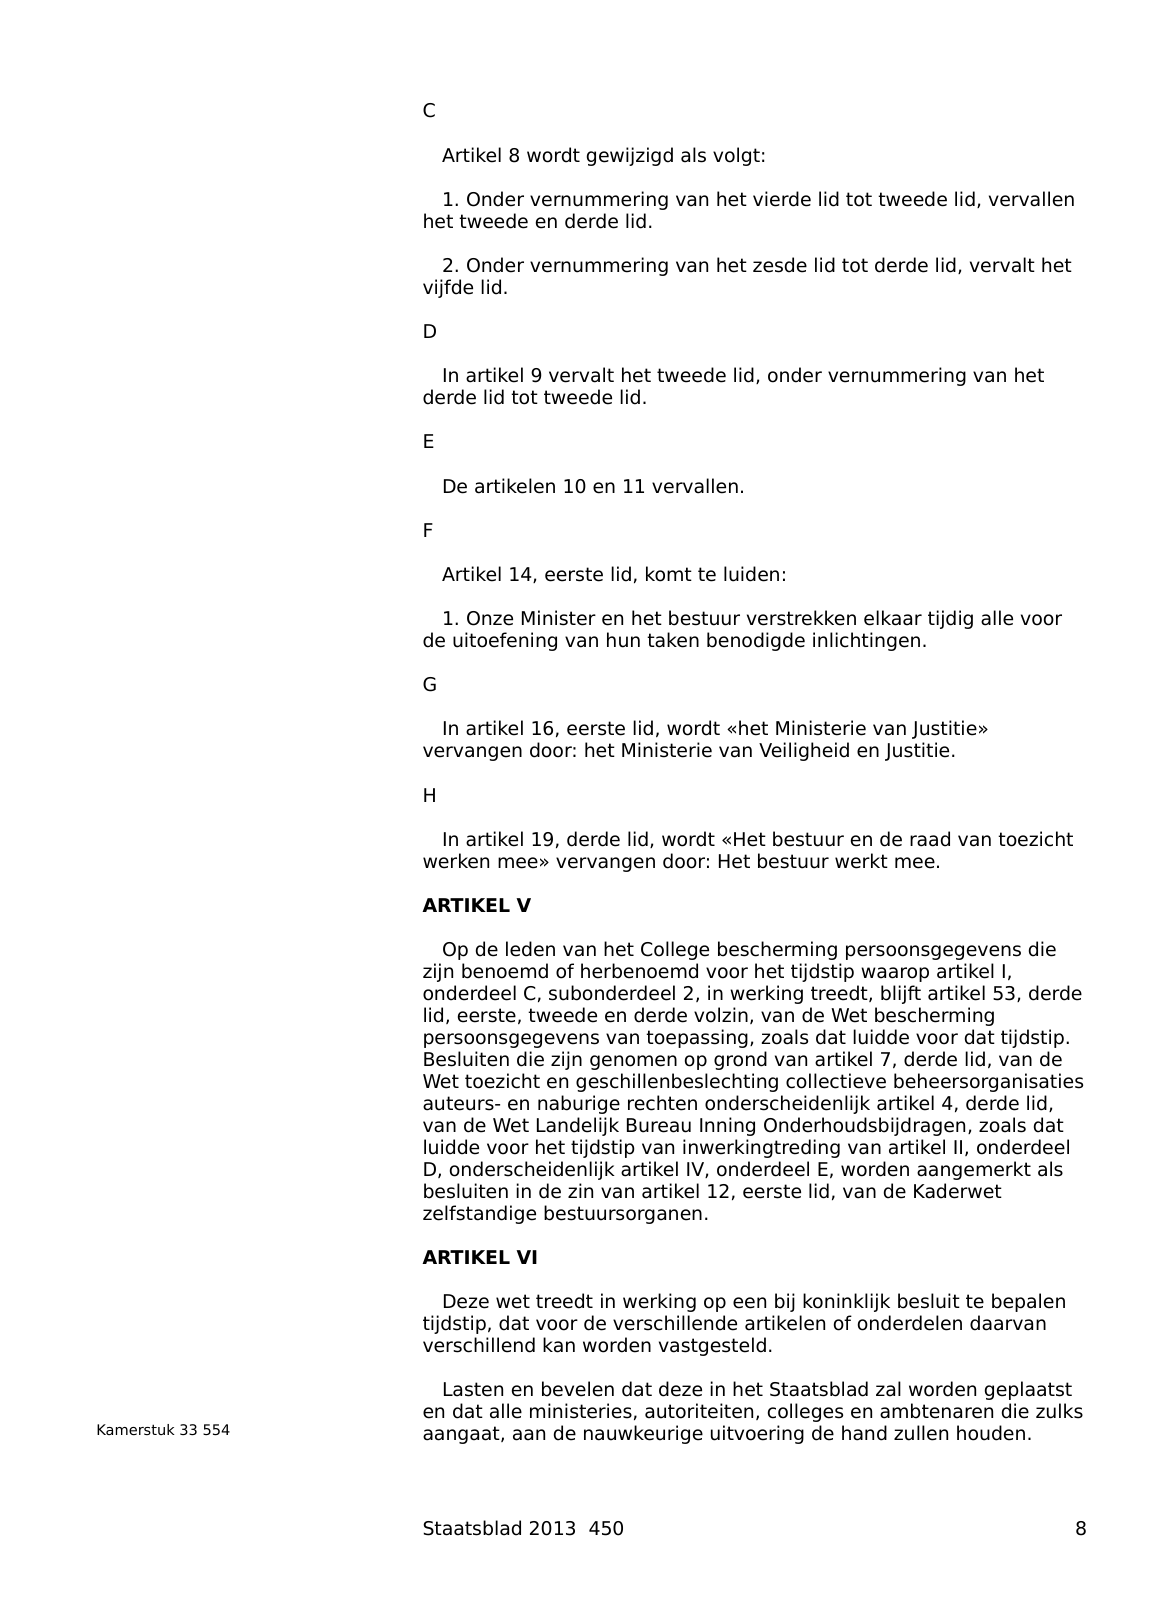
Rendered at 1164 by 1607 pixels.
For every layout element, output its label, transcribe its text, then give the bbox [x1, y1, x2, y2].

text 1. Onze Minister en het bestuur verstrekken elkaar tijdig alle voor de uitoefening van hun taken benodigde inlichtingen. [422, 608, 1087, 652]
text 1. Onder vernummering van het vierde lid tot tweede lid, vervallen het tweede en derde lid. [422, 189, 1087, 233]
text H [422, 784, 1087, 806]
text Kamerstuk 33 554 [77, 1422, 396, 1439]
text In artikel 19, derde lid, wordt «Het bestuur en de raad van toezicht werken mee» vervangen door: Het bestuur werkt mee. [422, 829, 1087, 873]
text Deze wet treedt in werking op een bij koninklijk besluit te bepalen tijdstip, dat voor de verschillende artikelen of onderdelen daarvan verschillend kan worden vastgesteld. [422, 1291, 1087, 1357]
text F [422, 520, 1087, 542]
text Artikel 14, eerste lid, komt te luiden: [422, 564, 1087, 586]
text C [422, 100, 1087, 122]
text In artikel 9 vervalt het tweede lid, onder vernummering van het derde lid tot tweede lid. [422, 365, 1087, 409]
text D [422, 321, 1087, 343]
text E [422, 431, 1087, 453]
text Op de leden van het College bescherming persoonsgegevens die zijn benoemd of herbenoemd voor het tijdstip waarop artikel I, onderdeel C, subonderdeel 2, in werking treedt, blijft artikel 53, derde lid, eerste, tweede en derde volzin, van de Wet bescherming persoonsgegevens van toepassing, zoals dat luidde voor dat tijdstip. Besluiten die zijn genomen op grond van artikel 7, derde lid, van de Wet toezicht en geschillenbeslechting collectieve beheersorganisaties auteurs- en naburige rechten onderscheidenlijk artikel 4, derde lid, van de Wet Landelijk Bureau Inning Onderhoudsbijdragen, zoals dat luidde voor het tijdstip van inwerkingtreding van artikel II, onderdeel D, onderscheidenlijk artikel IV, onderdeel E, worden aangemerkt als besluiten in de zin van artikel 12, eerste lid, van de Kaderwet zelfstandige bestuursorganen. [422, 939, 1087, 1225]
subtitle ARTIKEL VI [422, 1247, 1087, 1269]
text Lasten en bevelen dat deze in het Staatsblad zal worden geplaatst en dat alle ministeries, autoriteiten, colleges en ambtenaren die zulks aangaat, aan de nauwkeurige uitvoering de hand zullen houden. [422, 1379, 1087, 1445]
text Artikel 8 wordt gewijzigd als volgt: [422, 144, 1087, 167]
text De artikelen 10 en 11 vervallen. [422, 476, 1087, 497]
text 2. Onder vernummering van het zesde lid tot derde lid, vervalt het vijfde lid. [422, 255, 1087, 299]
text In artikel 16, eerste lid, wordt «het Ministerie van Justitie» vervangen door: het Ministerie van Veiligheid en Justitie. [422, 718, 1087, 762]
subtitle ARTIKEL V [422, 895, 1087, 917]
text G [422, 674, 1087, 696]
